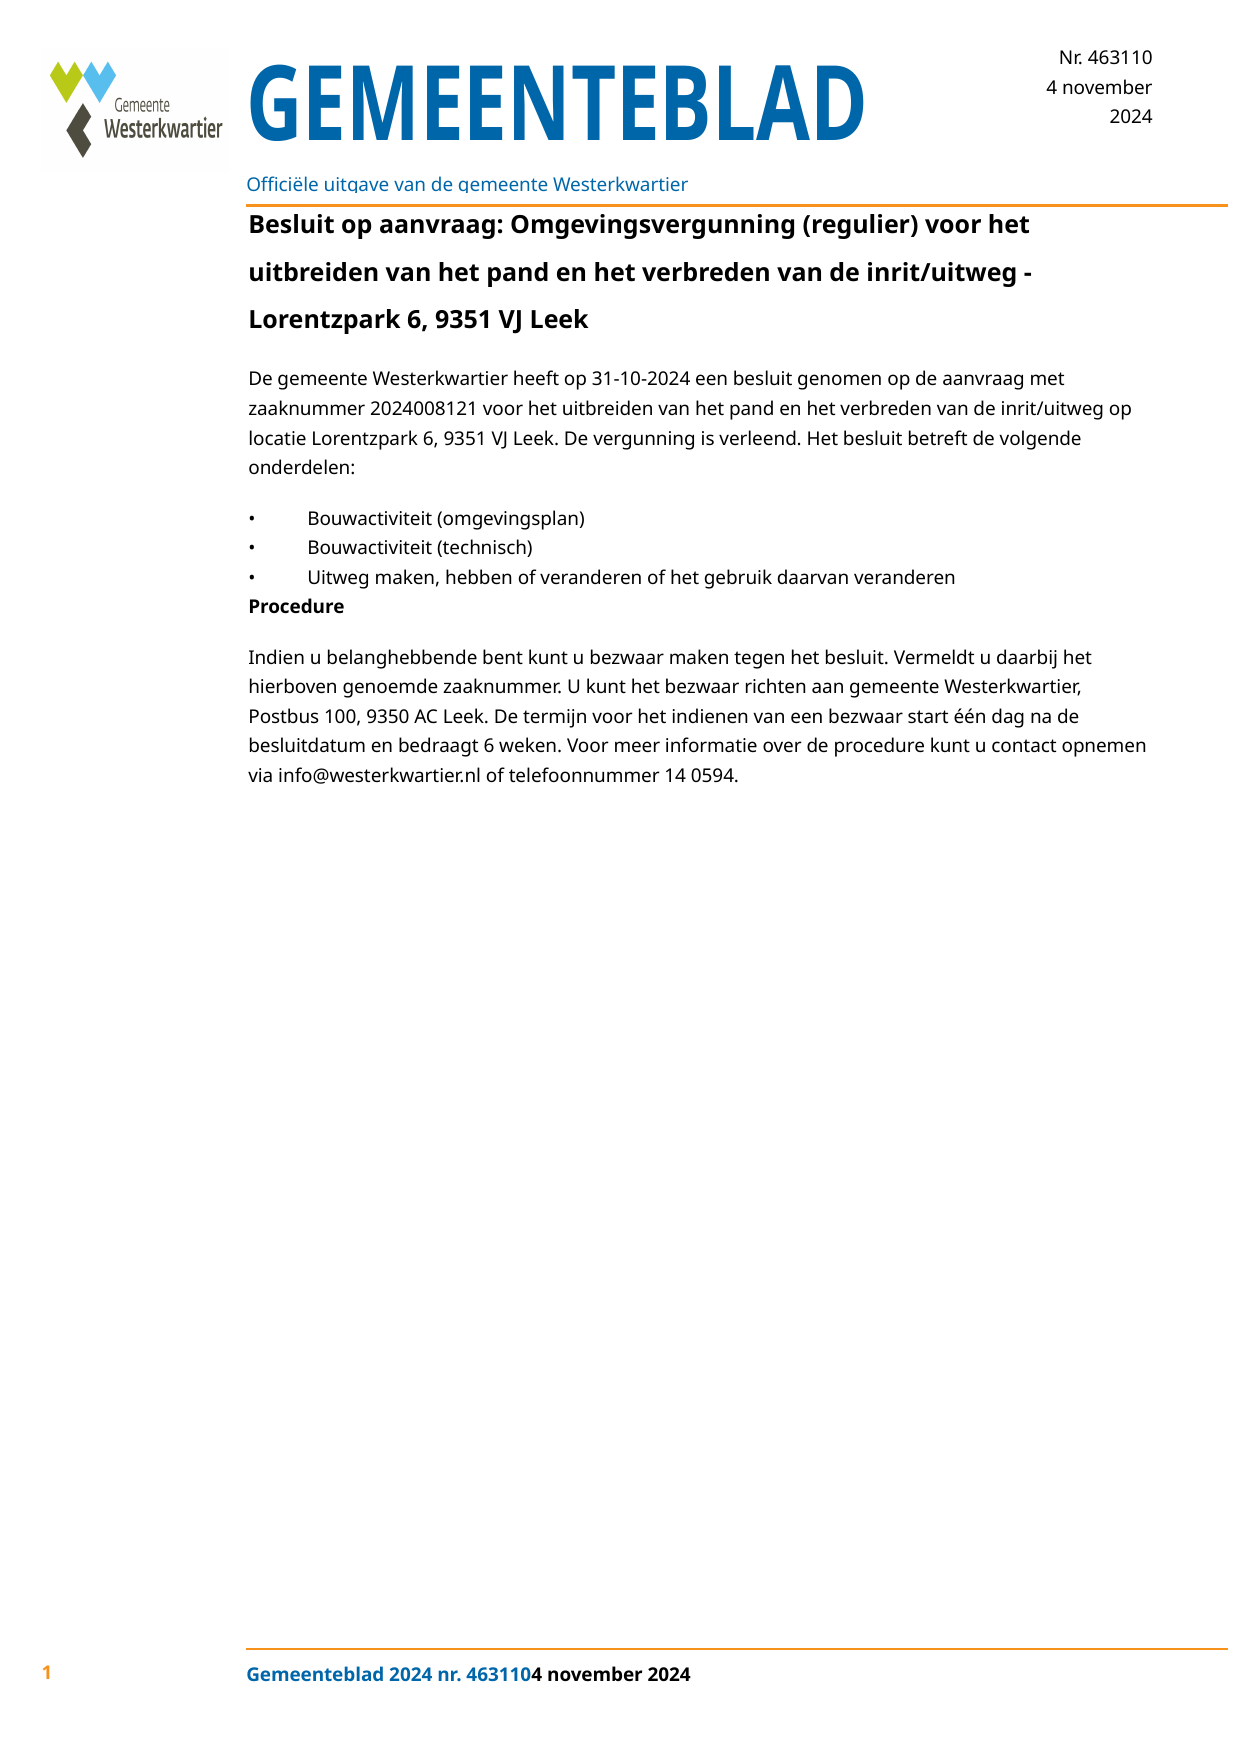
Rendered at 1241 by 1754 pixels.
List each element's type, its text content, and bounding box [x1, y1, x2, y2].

text De gemeente Westerkwartier heeft op 31-10-2024 een besluit genomen op de aanvraag met zaaknummer 2024008121 voor het uitbreiden van het pand en het verbreden van de inrit/uitweg op locatie Lorentzpark 6, 9351 VJ Leek. De vergunning is verleend. Het besluit betreft de volgende onderdelen: [248, 366, 1152, 480]
picture [41, 47, 231, 172]
text Indien u belanghebbende bent kunt u bezwaar maken tegen het besluit. Vermeldt u daarbij het hierboven genoemde zaaknummer. U kunt het bezwaar richten aan gemeente Westerkwartier, Postbus 100, 9350 AC Leek. De termijn voor het indienen van een bezwaar start één dag na de besluitdatum en bedraagt 6 weken. Voor meer informatie over de procedure kunt u contact opnemen via info@westerkwartier.nl of telefoonnummer 14 0594. [248, 644, 1152, 788]
list Bouwactiviteit (omgevingsplan) [248, 505, 1152, 530]
list Uitweg maken, hebben of veranderen of het gebruik daarvan veranderen [248, 564, 1152, 589]
text Procedure [248, 593, 1152, 619]
list Bouwactiviteit (technisch) [248, 534, 1152, 560]
text Besluit op aanvraag: Omgevingsvergunning (regulier) voor het uitbreiden van het pand en het verbreden van de inrit/uitweg - Lorentzpark 6, 9351 VJ Leek [248, 207, 1152, 336]
